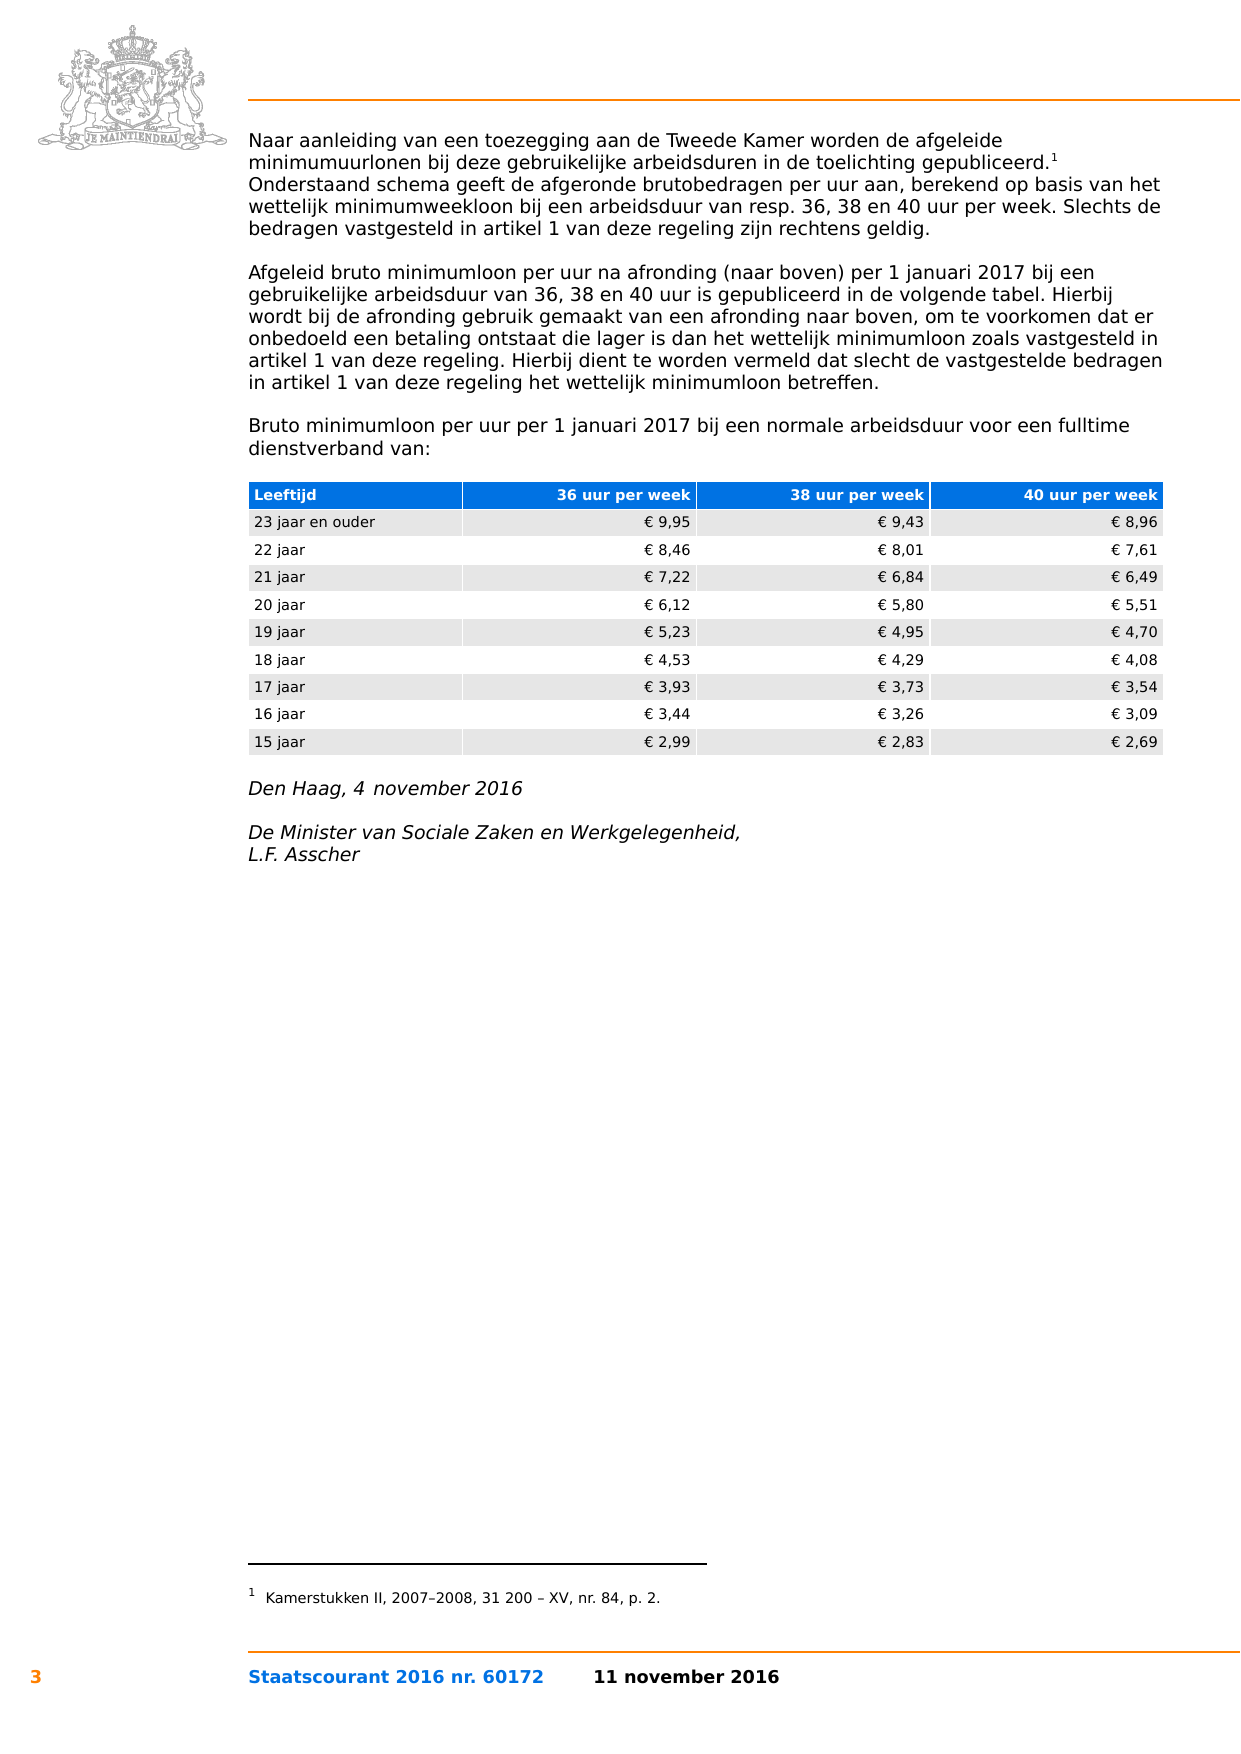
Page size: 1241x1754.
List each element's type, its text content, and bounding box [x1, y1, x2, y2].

text Kamerstukken II, 2007–2008, 31 200 – XV, nr. 84, p. 2. [248, 1586, 1163, 1608]
table_cell € 9,95 [463, 510, 696, 536]
table_cell € 3,54 [931, 674, 1163, 700]
table_cell € 8,46 [463, 537, 696, 563]
table_header Leeftijd [249, 482, 462, 509]
table_cell € 7,22 [463, 565, 696, 591]
table_cell € 2,69 [931, 729, 1163, 755]
table_header 38 uur per week [697, 482, 929, 509]
table_cell € 5,51 [931, 592, 1163, 618]
text Den Haag, 4 november 2016 [248, 778, 1163, 800]
table_cell € 3,26 [697, 701, 929, 728]
table_cell € 8,96 [931, 510, 1163, 536]
table_cell € 2,83 [697, 729, 929, 755]
table_cell € 3,93 [463, 674, 696, 700]
text Afgeleid bruto minimumloon per uur na afronding (naar boven) per 1 januari 2017 bij een gebruikelijke arbeidsduur van 36, 38 en 40 uur is gepubliceerd in de volgende tabel. Hierbij wordt bij de afronding gebruik gemaakt van een afronding naar boven, om te voorkomen dat er onbedoeld een betaling ontstaat die lager is dan het wettelijk minimumloon zoals vastgesteld in artikel 1 van deze regeling. Hierbij dient te worden vermeld dat slecht de vastgestelde bedragen in artikel 1 van deze regeling het wettelijk minimumloon betreffen. [248, 262, 1163, 393]
table_cell € 3,09 [931, 701, 1163, 728]
text De Minister van Sociale Zaken en Werkgelegenheid, L.F. Asscher [248, 822, 1163, 866]
table_cell € 4,08 [931, 647, 1163, 673]
table_cell € 4,95 [697, 619, 929, 646]
text Bruto minimumloon per uur per 1 januari 2017 bij een normale arbeidsduur voor een fulltime dienstverband van: [248, 415, 1163, 459]
table_cell 16 jaar [249, 701, 462, 728]
table_cell € 9,43 [697, 510, 929, 536]
table_cell 17 jaar [249, 674, 462, 700]
table_cell € 4,29 [697, 647, 929, 673]
table_cell 20 jaar [249, 592, 462, 618]
table_cell € 6,49 [931, 565, 1163, 591]
table_cell 19 jaar [249, 619, 462, 646]
table_cell € 4,70 [931, 619, 1163, 646]
text Naar aanleiding van een toezegging aan de Tweede Kamer worden de afgeleide minimumuurlonen bij deze gebruikelijke arbeidsduren in de toelichting gepubliceerd. Onderstaand schema geeft de afgeronde brutobedragen per uur aan, berekend op basis van het wettelijk minimumweekloon bij een arbeidsduur van resp. 36, 38 en 40 uur per week. Slechts de bedragen vastgesteld in artikel 1 van deze regeling zijn rechtens geldig. [248, 130, 1163, 240]
table_cell 22 jaar [249, 537, 462, 563]
table_cell € 8,01 [697, 537, 929, 563]
table_cell € 7,61 [931, 537, 1163, 563]
table_cell € 2,99 [463, 729, 696, 755]
table_cell 21 jaar [249, 565, 462, 591]
table_cell 18 jaar [249, 647, 462, 673]
picture [38, 25, 227, 150]
table_cell € 5,80 [697, 592, 929, 618]
table_cell € 5,23 [463, 619, 696, 646]
table_header 36 uur per week [463, 482, 696, 509]
table_cell € 6,84 [697, 565, 929, 591]
table_cell 23 jaar en ouder [249, 510, 462, 536]
table_header 40 uur per week [931, 482, 1163, 509]
table_cell € 3,44 [463, 701, 696, 728]
table_cell € 4,53 [463, 647, 696, 673]
table_cell € 6,12 [463, 592, 696, 618]
table_cell € 3,73 [697, 674, 929, 700]
table_cell 15 jaar [249, 729, 462, 755]
